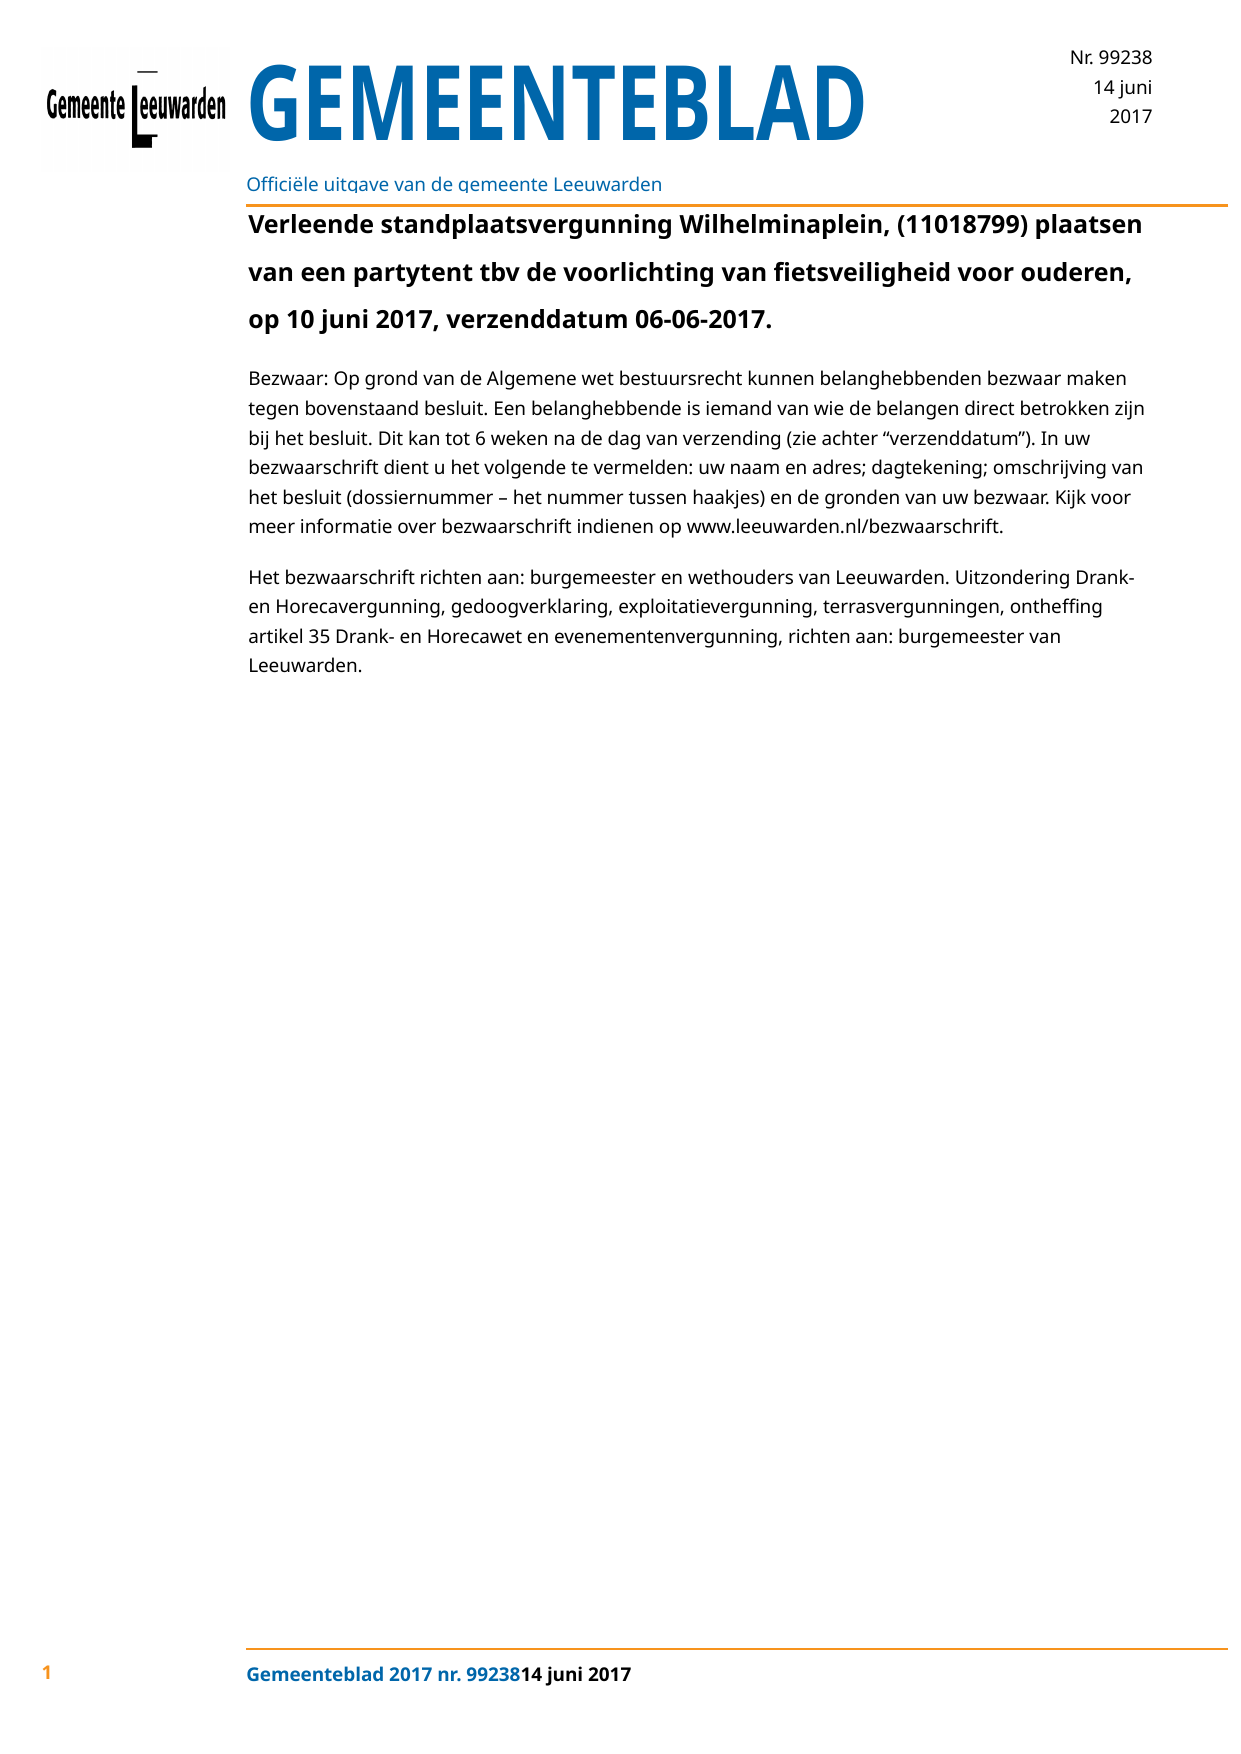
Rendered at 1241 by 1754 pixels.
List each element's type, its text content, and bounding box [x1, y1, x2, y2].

text Het bezwaarschrift richten aan: burgemeester en wethouders van Leeuwarden. Uitzondering Drank- en Horecavergunning, gedoogverklaring, exploitatievergunning, terrasvergunningen, ontheffing artikel 35 Drank- en Horecawet en evenementenvergunning, richten aan: burgemeester van Leeuwarden. [248, 564, 1152, 678]
picture [41, 47, 231, 172]
text Bezwaar: Op grond van de Algemene wet bestuursrecht kunnen belanghebbenden bezwaar maken tegen bovenstaand besluit. Een belanghebbende is iemand van wie de belangen direct betrokken zijn bij het besluit. Dit kan tot 6 weken na de dag van verzending (zie achter “verzenddatum”). In uw bezwaarschrift dient u het volgende te vermelden: uw naam en adres; dagtekening; omschrijving van het besluit (dossiernummer – het nummer tussen haakjes) en de gronden van uw bezwaar. Kijk voor meer informatie over bezwaarschrift indienen op www.leeuwarden.nl/bezwaarschrift. [248, 366, 1152, 539]
text Verleende standplaatsvergunning Wilhelminaplein, (11018799) plaatsen van een partytent tbv de voorlichting van fietsveiligheid voor ouderen, op 10 juni 2017, verzenddatum 06-06-2017. [248, 207, 1152, 336]
